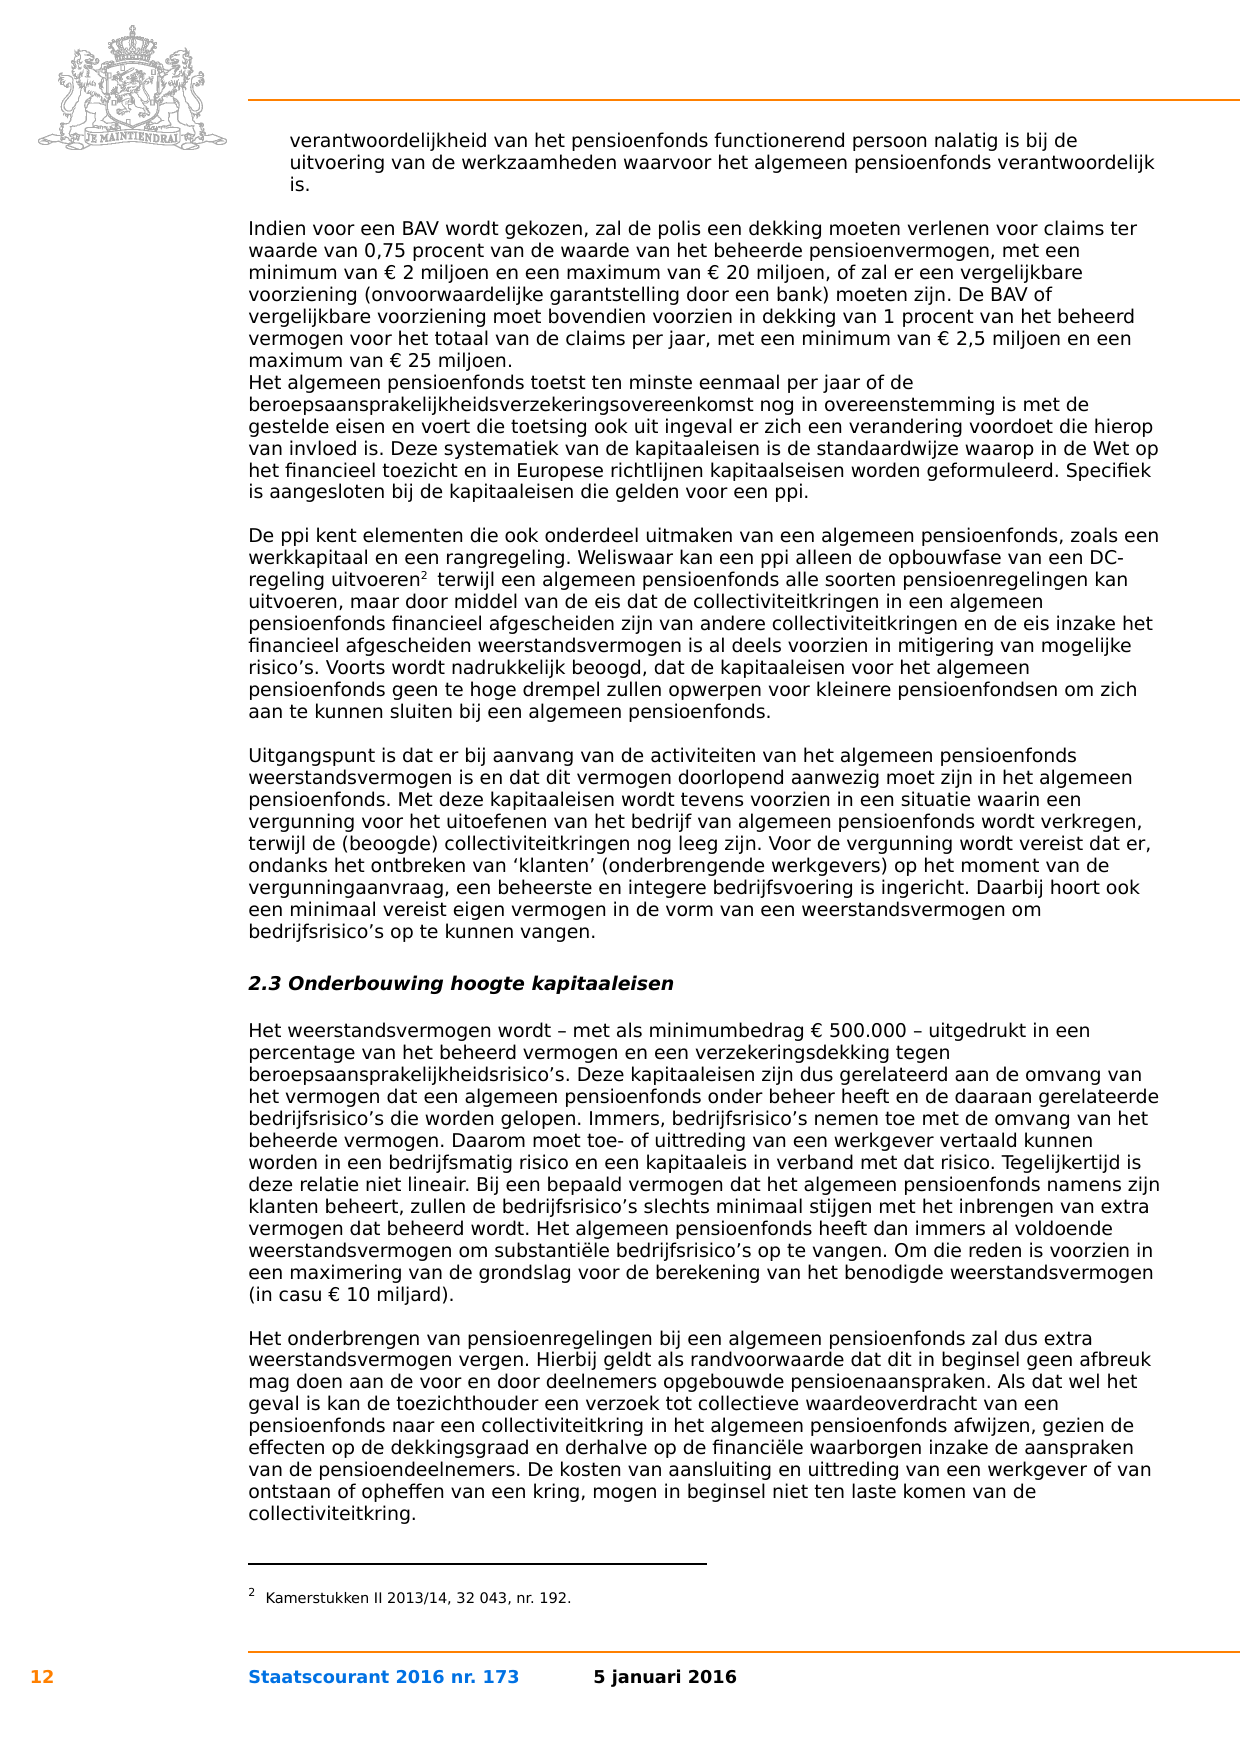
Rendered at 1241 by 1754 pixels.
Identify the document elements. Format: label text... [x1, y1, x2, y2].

picture [38, 25, 227, 150]
text Het onderbrengen van pensioenregelingen bij een algemeen pensioenfonds zal dus extra weerstandsvermogen vergen. Hierbij geldt als randvoorwaarde dat dit in beginsel geen afbreuk mag doen aan de voor en door deelnemers opgebouwde pensioenaanspraken. Als dat wel het geval is kan de toezichthouder een verzoek tot collectieve waardeoverdracht van een pensioenfonds naar een collectiviteitkring in het algemeen pensioenfonds afwijzen, gezien de effecten op de dekkingsgraad en derhalve op de financiële waarborgen inzake de aanspraken van de pensioendeelnemers. De kosten van aansluiting en uittreding van een werkgever of van ontstaan of opheffen van een kring, mogen in beginsel niet ten laste komen van de collectiviteitkring. [248, 1327, 1163, 1525]
text Kamerstukken II 2013/14, 32 043, nr. 192. [248, 1586, 1163, 1608]
text Het algemeen pensioenfonds toetst ten minste eenmaal per jaar of de beroepsaansprakelijkheidsverzekeringsovereenkomst nog in overeenstemming is met de gestelde eisen en voert die toetsing ook uit ingeval er zich een verandering voordoet die hierop van invloed is. Deze systematiek van de kapitaaleisen is de standaardwijze waarop in de Wet op het financieel toezicht en in Europese richtlijnen kapitaalseisen worden geformuleerd. Specifiek is aangesloten bij de kapitaaleisen die gelden voor een ppi. [248, 372, 1163, 503]
text verantwoordelijkheid van het pensioenfonds functionerend persoon nalatig is bij de uitvoering van de werkzaamheden waarvoor het algemeen pensioenfonds verantwoordelijk is. [248, 130, 1163, 196]
text Het weerstandsvermogen wordt – met als minimumbedrag € 500.000 – uitgedrukt in een percentage van het beheerd vermogen en een verzekeringsdekking tegen beroepsaansprakelijkheidsrisico’s. Deze kapitaaleisen zijn dus gerelateerd aan de omvang van het vermogen dat een algemeen pensioenfonds onder beheer heeft en de daaraan gerelateerde bedrijfsrisico’s die worden gelopen. Immers, bedrijfsrisico’s nemen toe met de omvang van het beheerde vermogen. Daarom moet toe- of uittreding van een werkgever vertaald kunnen worden in een bedrijfsmatig risico en een kapitaaleis in verband met dat risico. Tegelijkertijd is deze relatie niet lineair. Bij een bepaald vermogen dat het algemeen pensioenfonds namens zijn klanten beheert, zullen de bedrijfsrisico’s slechts minimaal stijgen met het inbrengen van extra vermogen dat beheerd wordt. Het algemeen pensioenfonds heeft dan immers al voldoende weerstandsvermogen om substantiële bedrijfsrisico’s op te vangen. Om die reden is voorzien in een maximering van de grondslag voor de berekening van het benodigde weerstandsvermogen (in casu € 10 miljard). [248, 1020, 1163, 1306]
subtitle 2.3 Onderbouwing hoogte kapitaaleisen [248, 973, 1163, 995]
text Indien voor een BAV wordt gekozen, zal de polis een dekking moeten verlenen voor claims ter waarde van 0,75 procent van de waarde van het beheerde pensioenvermogen, met een minimum van € 2 miljoen en een maximum van € 20 miljoen, of zal er een vergelijkbare voorziening (onvoorwaardelijke garantstelling door een bank) moeten zijn. De BAV of vergelijkbare voorziening moet bovendien voorzien in dekking van 1 procent van het beheerd vermogen voor het totaal van de claims per jaar, met een minimum van € 2,5 miljoen en een maximum van € 25 miljoen. [248, 218, 1163, 372]
text Uitgangspunt is dat er bij aanvang van de activiteiten van het algemeen pensioenfonds weerstandsvermogen is en dat dit vermogen doorlopend aanwezig moet zijn in het algemeen pensioenfonds. Met deze kapitaaleisen wordt tevens voorzien in een situatie waarin een vergunning voor het uitoefenen van het bedrijf van algemeen pensioenfonds wordt verkregen, terwijl de (beoogde) collectiviteitkringen nog leeg zijn. Voor de vergunning wordt vereist dat er, ondanks het ontbreken van ‘klanten’ (onderbrengende werkgevers) op het moment van de vergunningaanvraag, een beheerste en integere bedrijfsvoering is ingericht. Daarbij hoort ook een minimaal vereist eigen vermogen in de vorm van een weerstandsvermogen om bedrijfsrisico’s op te kunnen vangen. [248, 745, 1163, 943]
text De ppi kent elementen die ook onderdeel uitmaken van een algemeen pensioenfonds, zoals een werkkapitaal en een rangregeling. Weliswaar kan een ppi alleen de opbouwfase van een DC-regeling uitvoeren terwijl een algemeen pensioenfonds alle soorten pensioenregelingen kan uitvoeren, maar door middel van de eis dat de collectiviteitkringen in een algemeen pensioenfonds financieel afgescheiden zijn van andere collectiviteitkringen en de eis inzake het financieel afgescheiden weerstandsvermogen is al deels voorzien in mitigering van mogelijke risico’s. Voorts wordt nadrukkelijk beoogd, dat de kapitaaleisen voor het algemeen pensioenfonds geen te hoge drempel zullen opwerpen voor kleinere pensioenfondsen om zich aan te kunnen sluiten bij een algemeen pensioenfonds. [248, 525, 1163, 723]
